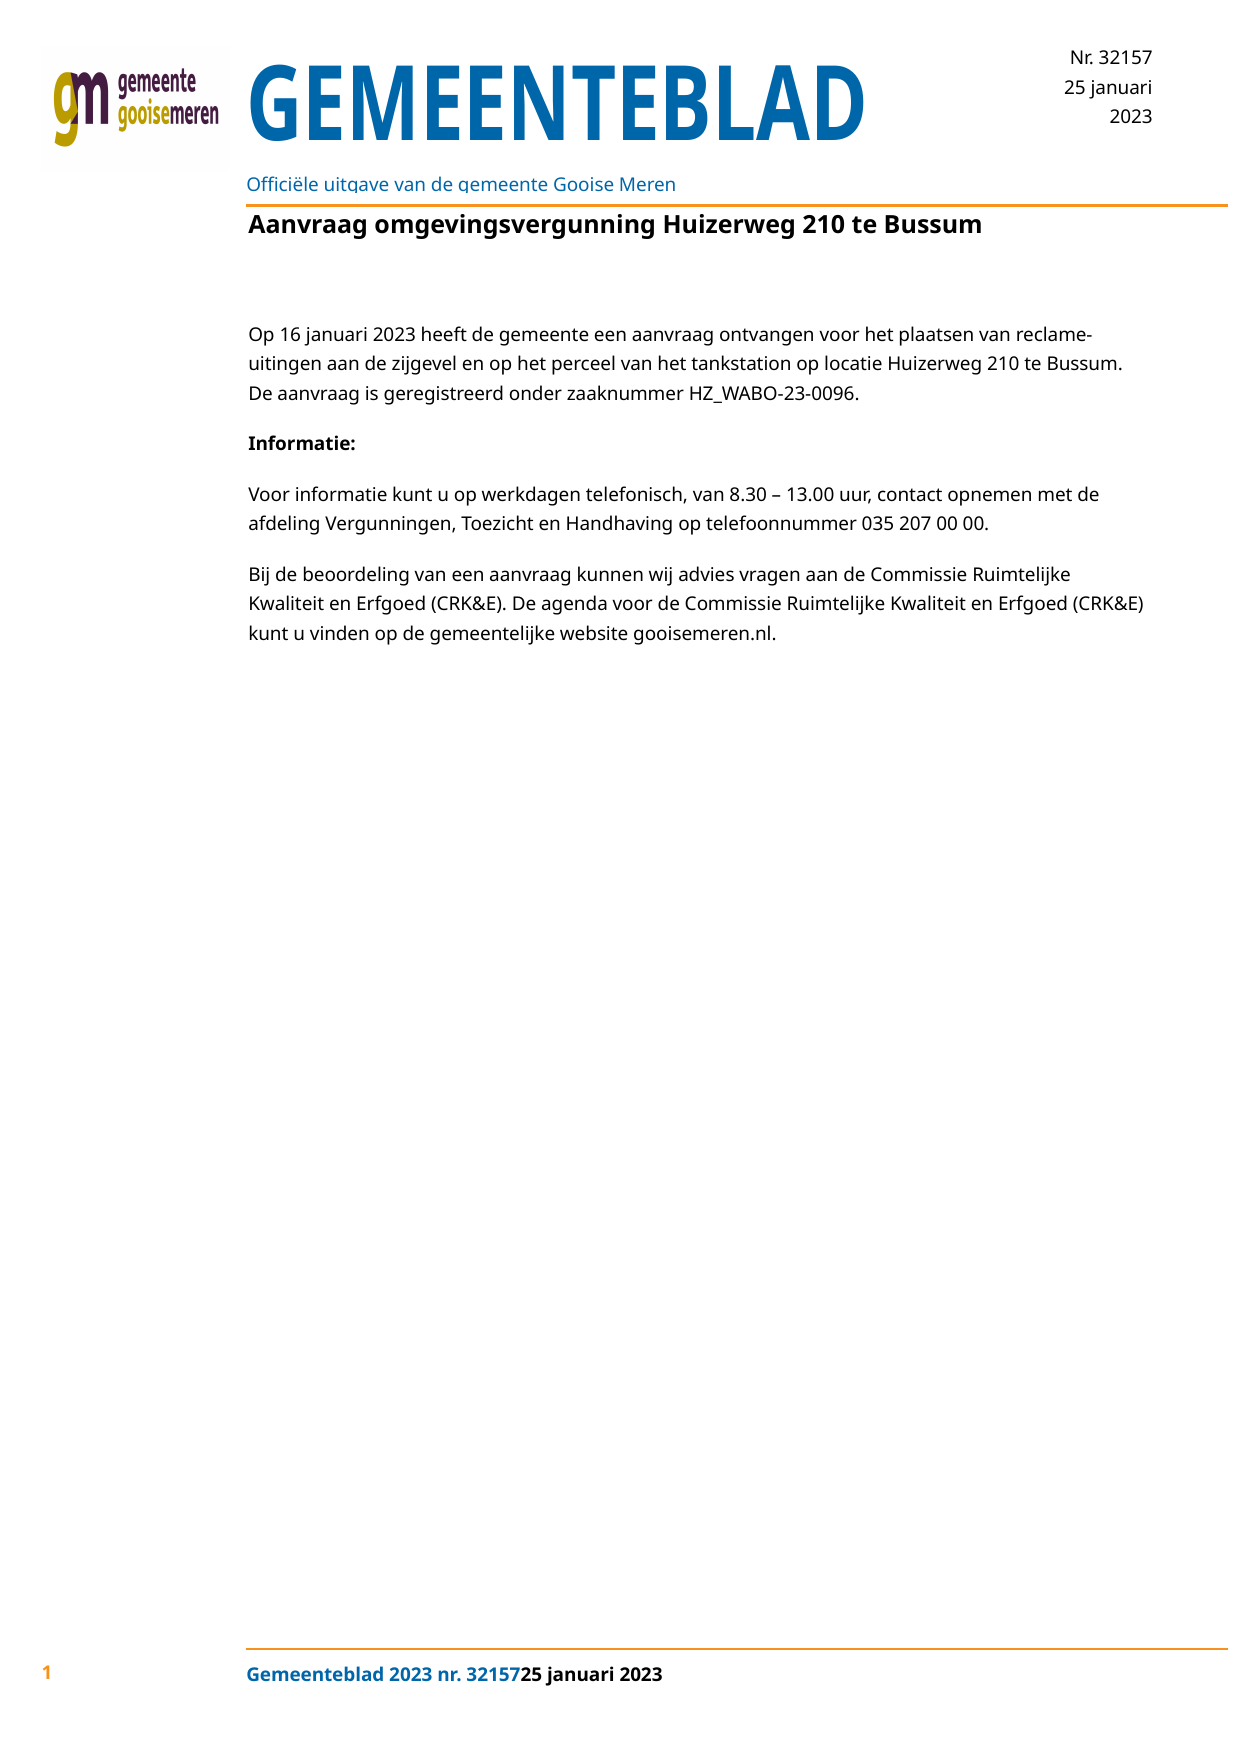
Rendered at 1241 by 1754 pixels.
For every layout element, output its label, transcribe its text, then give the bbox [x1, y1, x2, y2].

text Informatie: [248, 430, 1152, 456]
text Aanvraag omgevingsvergunning Huizerweg 210 te Bussum [248, 207, 1152, 241]
picture [41, 47, 231, 172]
text Op 16 januari 2023 heeft de gemeente een aanvraag ontvangen voor het plaatsen van reclame-uitingen aan de zijgevel en op het perceel van het tankstation op locatie Huizerweg 210 te Bussum. De aanvraag is geregistreerd onder zaaknummer HZ_WABO-23-0096. [248, 321, 1152, 406]
text Voor informatie kunt u op werkdagen telefonisch, van 8.30 – 13.00 uur, contact opnemen met de afdeling Vergunningen, Toezicht en Handhaving op telefoonnummer 035 207 00 00. [248, 481, 1152, 536]
text Bij de beoordeling van een aanvraag kunnen wij advies vragen aan de Commissie Ruimtelijke Kwaliteit en Erfgoed (CRK&E). De agenda voor de Commissie Ruimtelijke Kwaliteit en Erfgoed (CRK&E) kunt u vinden op de gemeentelijke website gooisemeren.nl. [248, 561, 1152, 646]
